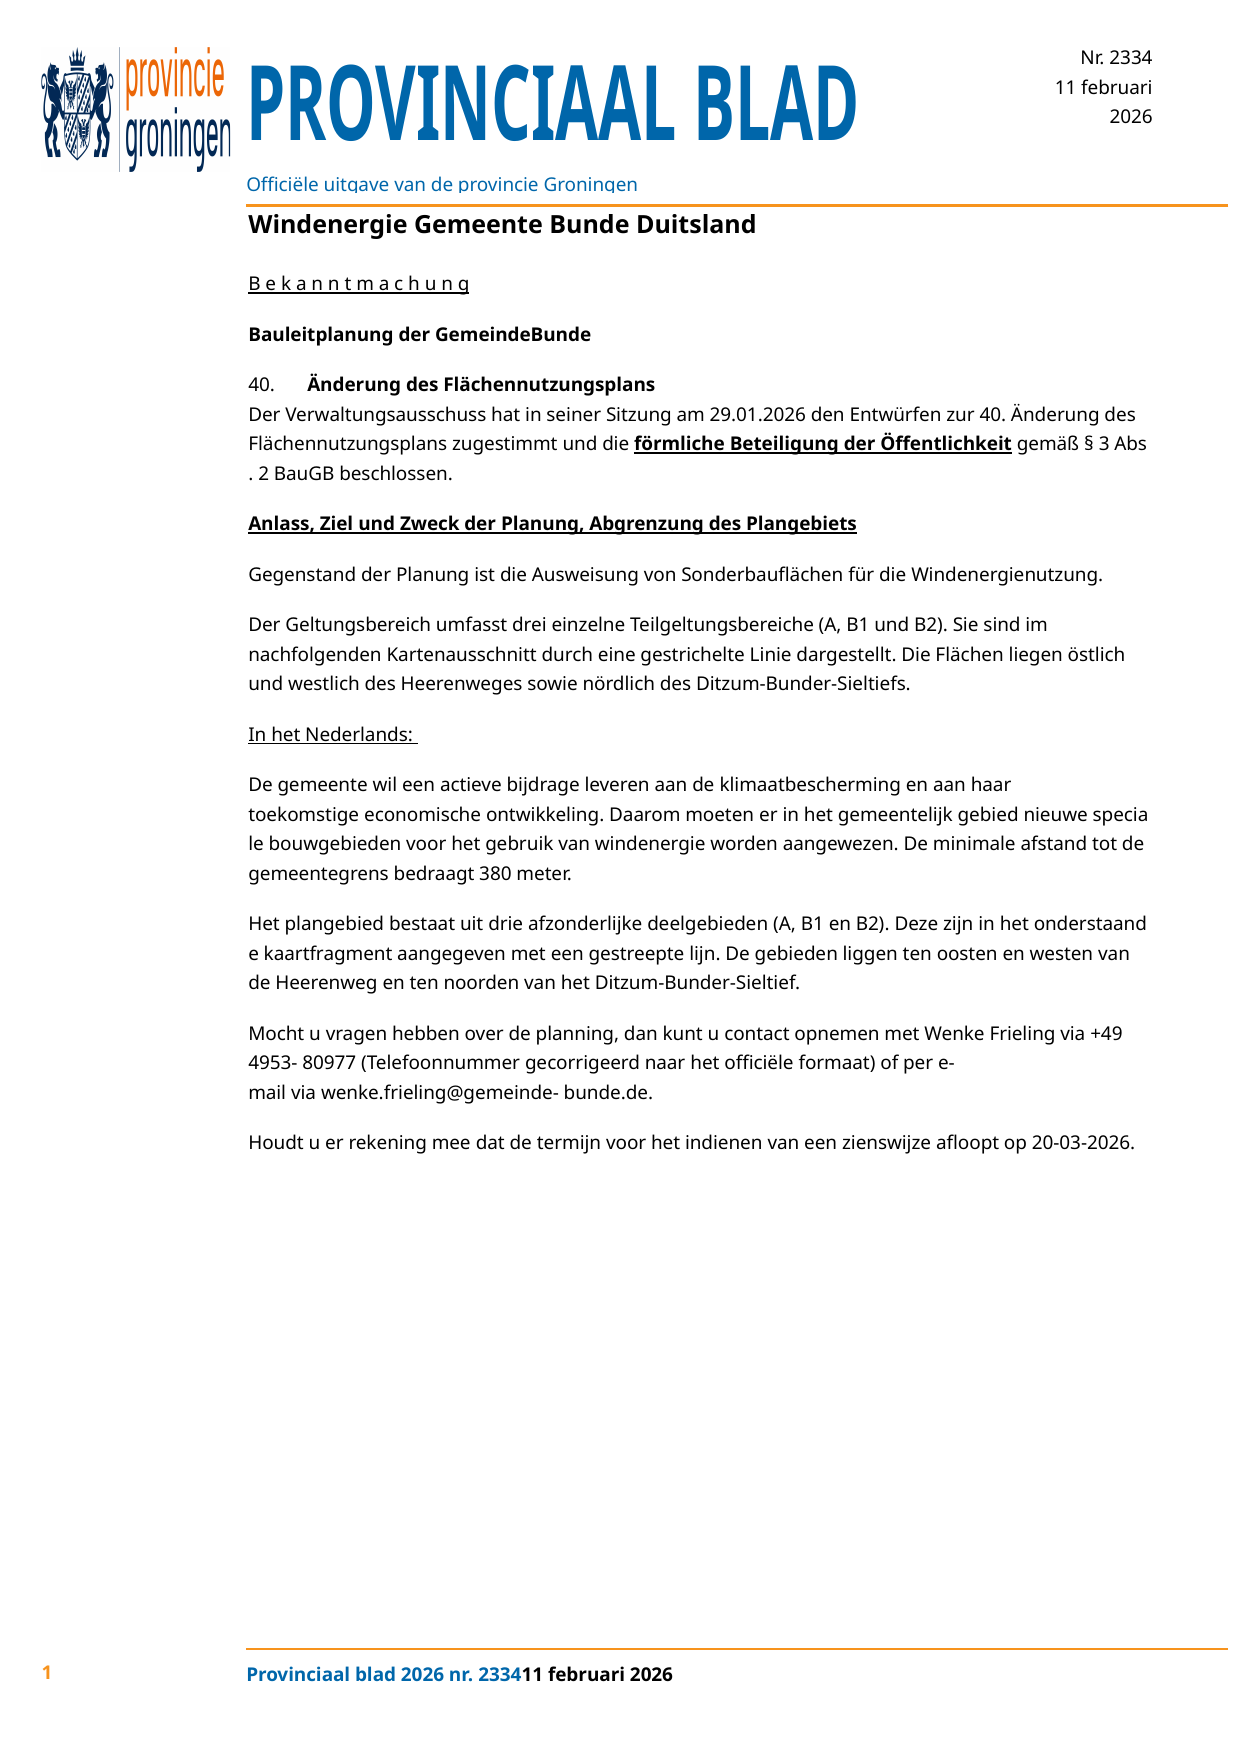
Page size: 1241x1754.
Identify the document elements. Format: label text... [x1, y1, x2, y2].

text De gemeente wil een actieve bijdrage leveren aan de klimaatbescherming en aan haar toekomstige economische ontwikkeling. Daarom moeten er in het gemeentelijk gebied nieuwe speciale bouwgebieden voor het gebruik van windenergie worden aangewezen. De minimale afstand tot de gemeentegrens bedraagt 380 meter. [248, 771, 1152, 886]
text Gegenstand der Planung ist die Ausweisung von Sonderbauflächen für die Windenergienutzung. [248, 561, 1152, 586]
text In het Nederlands: [248, 721, 1152, 746]
text Der Verwaltungsausschuss hat in seiner Sitzung am 29.01.2026 den Entwürfen zur 40. Änderung des Flächennutzungsplans zugestimmt und die förmliche Beteiligung der Öffentlichkeit gemäß § 3 Abs. 2 BauGB beschlossen. [248, 401, 1152, 486]
text Bauleitplanung der GemeindeBunde [248, 321, 1152, 346]
text Het plangebied bestaat uit drie afzonderlijke deelgebieden (A, B1 en B2). Deze zijn in het onderstaande kaartfragment aangegeven met een gestreepte lijn. De gebieden liggen ten oosten en westen van de Heerenweg en ten noorden van het Ditzum-Bunder-Sieltief. [248, 910, 1152, 995]
text Anlass, Ziel und Zweck der Planung, Abgrenzung des Plangebiets [248, 510, 1152, 536]
picture [41, 47, 231, 172]
text Windenergie Gemeente Bunde Duitsland [248, 207, 1152, 241]
text Mocht u vragen hebben over de planning, dan kunt u contact opnemen met Wenke Frieling via +49 4953- 80977 (Telefoonnummer gecorrigeerd naar het officiële formaat) of per e-mail via wenke.frieling@gemeinde- bunde.de. [248, 1020, 1152, 1105]
text Der Geltungsbereich umfasst drei einzelne Teilgeltungsbereiche (A, B1 und B2). Sie sind im nachfolgenden Kartenausschnitt durch eine gestrichelte Linie dargestellt. Die Flächen liegen östlich und westlich des Heerenweges sowie nördlich des Ditzum-Bunder-Sieltiefs. [248, 611, 1152, 696]
text B e k a n n t m a c h u n g [248, 270, 1152, 296]
list Änderung des Flächennutzungsplans [248, 371, 1152, 397]
text Houdt u er rekening mee dat de termijn voor het indienen van een zienswijze afloopt op 20-03-2026. [248, 1129, 1152, 1155]
